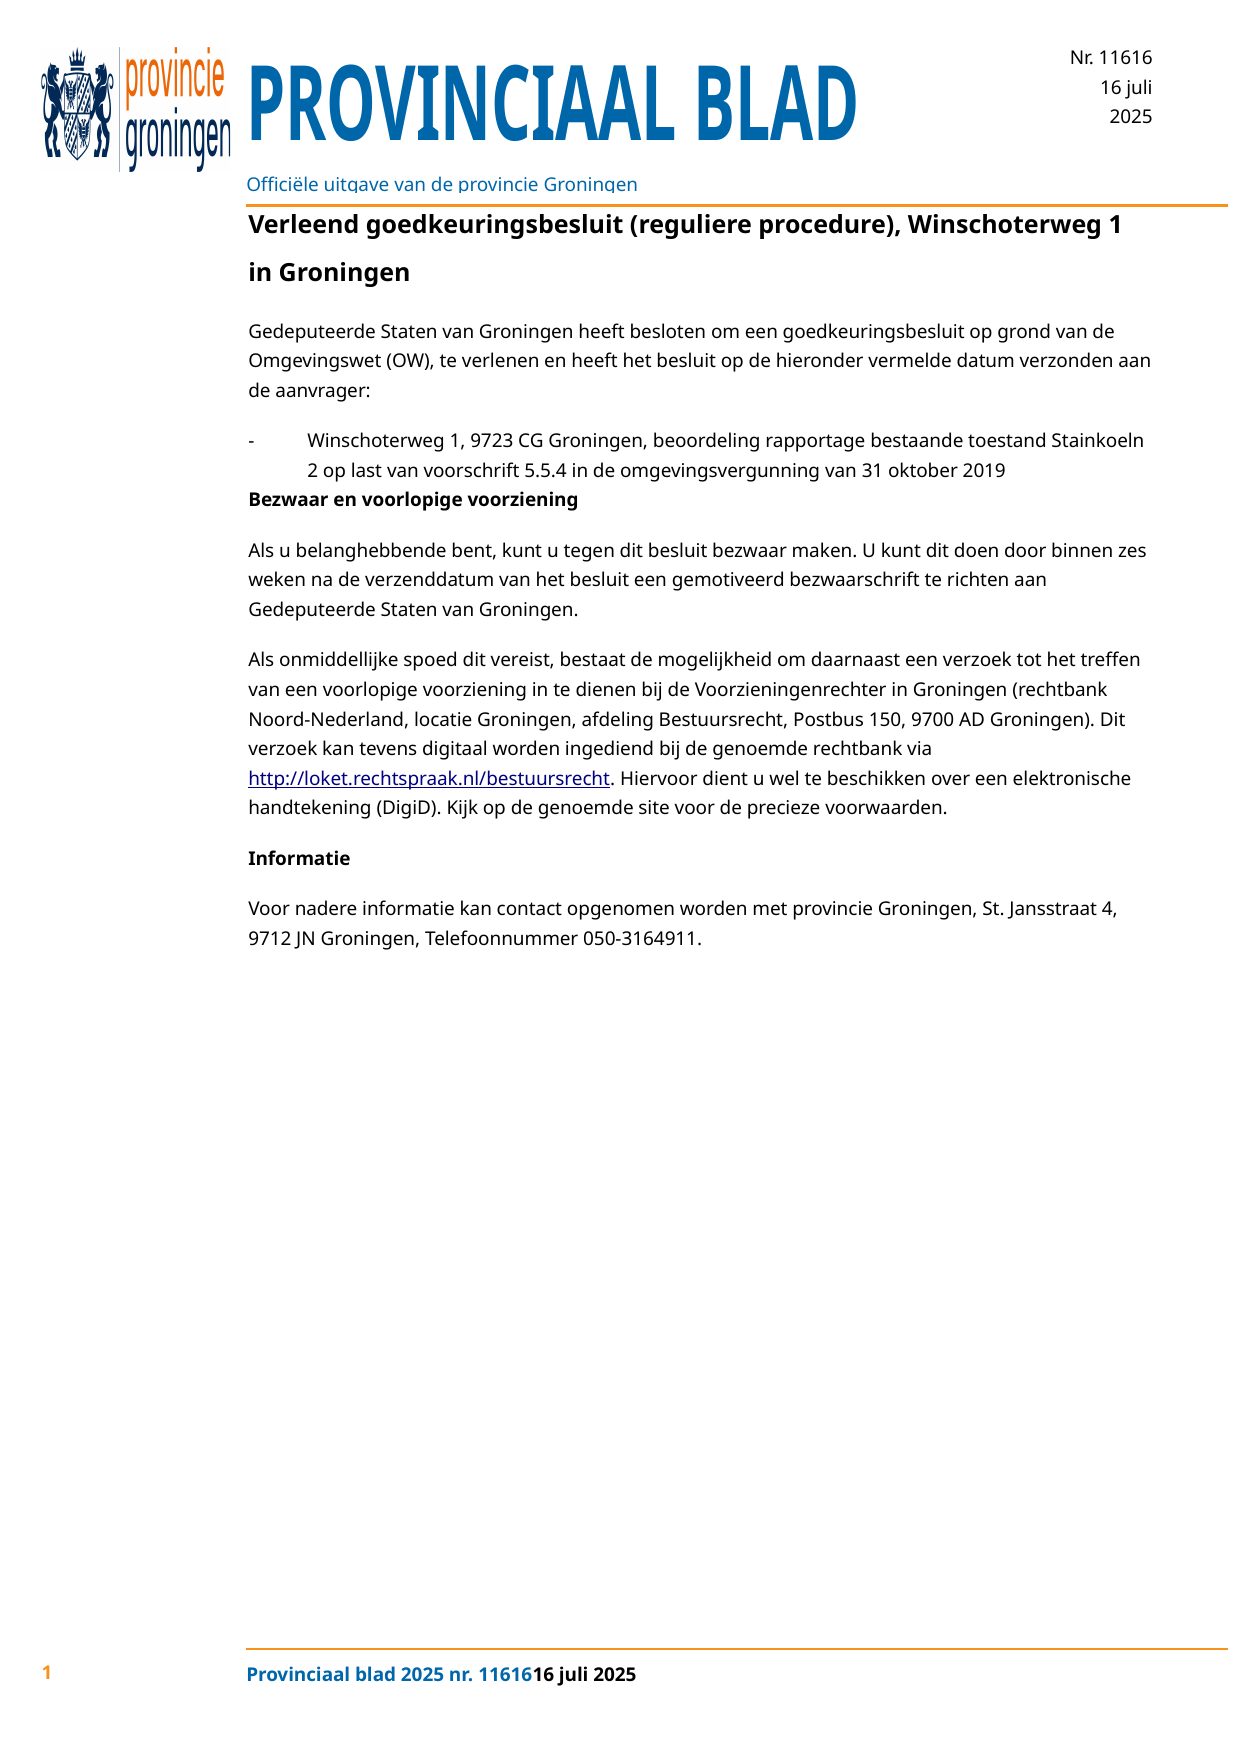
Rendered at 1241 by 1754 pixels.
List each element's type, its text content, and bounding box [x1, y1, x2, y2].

text Voor nadere informatie kan contact opgenomen worden met provincie Groningen, St. Jansstraat 4, 9712 JN Groningen, Telefoonnummer 050-3164911. [248, 895, 1152, 951]
picture [41, 47, 231, 172]
text Als u belanghebbende bent, kunt u tegen dit besluit bezwaar maken. U kunt dit doen door binnen zes weken na de verzenddatum van het besluit een gemotiveerd bezwaarschrift te richten aan Gedeputeerde Staten van Groningen. [248, 537, 1152, 622]
list Winschoterweg 1, 9723 CG Groningen, beoordeling rapportage bestaande toestand Stainkoeln 2 op last van voorschrift 5.5.4 in de omgevingsvergunning van 31 oktober 2019 [248, 427, 1152, 483]
text Bezwaar en voorlopige voorziening [248, 487, 1152, 512]
text Informatie [248, 845, 1152, 871]
text Gedeputeerde Staten van Groningen heeft besloten om een goedkeuringsbesluit op grond van de Omgevingswet (OW), te verlenen en heeft het besluit op de hieronder vermelde datum verzonden aan de aanvrager: [248, 318, 1152, 403]
text Verleend goedkeuringsbesluit (reguliere procedure), Winschoterweg 1 in Groningen [248, 207, 1152, 288]
text Als onmiddellijke spoed dit vereist, bestaat de mogelijkheid om daarnaast een verzoek tot het treffen van een voorlopige voorziening in te dienen bij de Voorzieningenrechter in Groningen (rechtbank Noord-Nederland, locatie Groningen, afdeling Bestuursrecht, Postbus 150, 9700 AD Groningen). Dit verzoek kan tevens digitaal worden ingediend bij de genoemde rechtbank via http://loket.rechtspraak.nl/bestuursrecht. Hiervoor dient u wel te beschikken over een elektronische handtekening (DigiD). Kijk op de genoemde site voor de precieze voorwaarden. [248, 647, 1152, 820]
